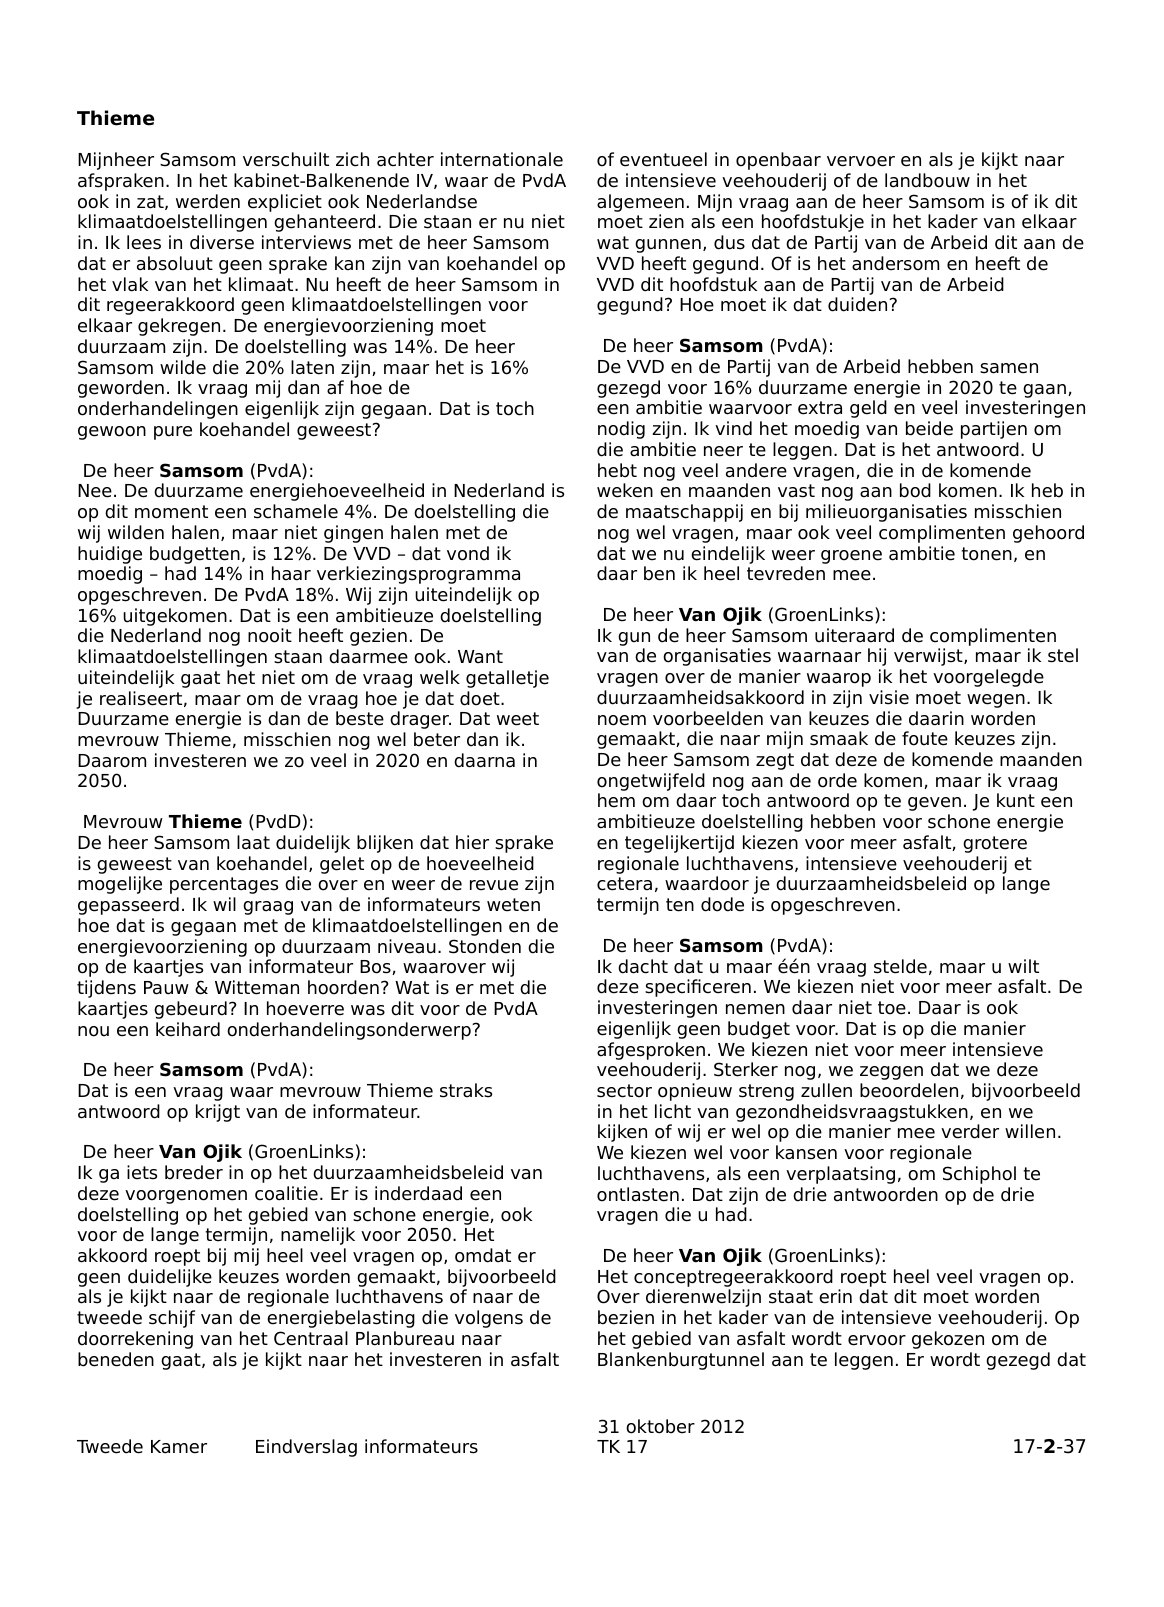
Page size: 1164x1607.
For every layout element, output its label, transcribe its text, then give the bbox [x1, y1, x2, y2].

text De heer Samsom (PvdA): [596, 336, 1087, 357]
text De heer Samsom (PvdA): [77, 1060, 567, 1081]
text De heer Samsom (PvdA): [596, 936, 1087, 956]
text De heer Van Ojik (GroenLinks): [596, 1246, 1087, 1267]
text De VVD en de Partij van de Arbeid hebben samen gezegd voor 16% duurzame energie in 2020 te gaan, een ambitie waarvoor extra geld en veel investeringen nodig zijn. Ik vind het moedig van beide partijen om die ambitie neer te leggen. Dat is het antwoord. U hebt nog veel andere vragen, die in de komende weken en maanden vast nog aan bod komen. Ik heb in de maatschappij en bij milieuorganisaties misschien nog wel vragen, maar ook veel complimenten gehoord dat we nu eindelijk weer groene ambitie tonen, en daar ben ik heel tevreden mee. [596, 357, 1087, 585]
text Het conceptregeerakkoord roept heel veel vragen op. Over dierenwelzijn staat erin dat dit moet worden bezien in het kader van de intensieve veehouderij. Op het gebied van asfalt wordt ervoor gekozen om de Blankenburgtunnel aan te leggen. Er wordt gezegd dat [596, 1267, 1087, 1370]
text De heer Samsom (PvdA): [77, 460, 567, 481]
text Ik gun de heer Samsom uiteraard de complimenten van de organisaties waarnaar hij verwijst, maar ik stel vragen over de manier waarop ik het voorgelegde duurzaamheidsakkoord in zijn visie moet wegen. Ik noem voorbeelden van keuzes die daarin worden gemaakt, die naar mijn smaak de foute keuzes zijn. De heer Samsom zegt dat deze de komende maanden ongetwijfeld nog aan de orde komen, maar ik vraag hem om daar toch antwoord op te geven. Je kunt een ambitieuze doelstelling hebben voor schone energie en tegelijkertijd kiezen voor meer asfalt, grotere regionale luchthavens, intensieve veehouderij et cetera, waardoor je duurzaamheidsbeleid op lange termijn ten dode is opgeschreven. [596, 626, 1087, 916]
text Nee. De duurzame energiehoeveelheid in Nederland is op dit moment een schamele 4%. De doelstelling die wij wilden halen, maar niet gingen halen met de huidige budgetten, is 12%. De VVD – dat vond ik moedig – had 14% in haar verkiezingsprogramma opgeschreven. De PvdA 18%. Wij zijn uiteindelijk op 16% uitgekomen. Dat is een ambitieuze doelstelling die Nederland nog nooit heeft gezien. De klimaatdoelstellingen staan daarmee ook. Want uiteindelijk gaat het niet om de vraag welk getalletje je realiseert, maar om de vraag hoe je dat doet. Duurzame energie is dan de beste drager. Dat weet mevrouw Thieme, misschien nog wel beter dan ik. Daarom investeren we zo veel in 2020 en daarna in 2050. [77, 481, 567, 792]
text Dat is een vraag waar mevrouw Thieme straks antwoord op krijgt van de informateur. [77, 1081, 567, 1122]
text De heer Van Ojik (GroenLinks): [596, 605, 1087, 626]
text Mevrouw Thieme (PvdD): [77, 812, 567, 833]
text Ik dacht dat u maar één vraag stelde, maar u wilt deze specificeren. We kiezen niet voor meer asfalt. De investeringen nemen daar niet toe. Daar is ook eigenlijk geen budget voor. Dat is op die manier afgesproken. We kiezen niet voor meer intensieve veehouderij. Sterker nog, we zeggen dat we deze sector opnieuw streng zullen beoordelen, bijvoorbeeld in het licht van gezondheidsvraagstukken, en we kijken of wij er wel op die manier mee verder willen. We kiezen wel voor kansen voor regionale luchthavens, als een verplaatsing, om Schiphol te ontlasten. Dat zijn de drie antwoorden op de drie vragen die u had. [596, 956, 1087, 1226]
text Mijnheer Samsom verschuilt zich achter internationale afspraken. In het kabinet-Balkenende IV, waar de PvdA ook in zat, werden expliciet ook Nederlandse klimaatdoelstellingen gehanteerd. Die staan er nu niet in. Ik lees in diverse interviews met de heer Samsom dat er absoluut geen sprake kan zijn van koehandel op het vlak van het klimaat. Nu heeft de heer Samsom in dit regeerakkoord geen klimaatdoelstellingen voor elkaar gekregen. De energievoorziening moet duurzaam zijn. De doelstelling was 14%. De heer Samsom wilde die 20% laten zijn, maar het is 16% geworden. Ik vraag mij dan af hoe de onderhandelingen eigenlijk zijn gegaan. Dat is toch gewoon pure koehandel geweest? [77, 150, 567, 440]
text Ik ga iets breder in op het duurzaamheidsbeleid van deze voorgenomen coalitie. Er is inderdaad een doelstelling op het gebied van schone energie, ook voor de lange termijn, namelijk voor 2050. Het akkoord roept bij mij heel veel vragen op, omdat er geen duidelijke keuzes worden gemaakt, bijvoorbeeld als je kijkt naar de regionale luchthavens of naar de tweede schijf van de energiebelasting die volgens de doorrekening van het Centraal Planbureau naar beneden gaat, als je kijkt naar het investeren in asfalt [77, 1163, 567, 1370]
text De heer Van Ojik (GroenLinks): [77, 1142, 567, 1163]
text of eventueel in openbaar vervoer en als je kijkt naar de intensieve veehouderij of de landbouw in het algemeen. Mijn vraag aan de heer Samsom is of ik dit moet zien als een hoofdstukje in het kader van elkaar wat gunnen, dus dat de Partij van de Arbeid dit aan de VVD heeft gegund. Of is het andersom en heeft de VVD dit hoofdstuk aan de Partij van de Arbeid gegund? Hoe moet ik dat duiden? [596, 150, 1087, 316]
text De heer Samsom laat duidelijk blijken dat hier sprake is geweest van koehandel, gelet op de hoeveelheid mogelijke percentages die over en weer de revue zijn gepasseerd. Ik wil graag van de informateurs weten hoe dat is gegaan met de klimaatdoelstellingen en de energievoorziening op duurzaam niveau. Stonden die op de kaartjes van informateur Bos, waarover wij tijdens Pauw & Witteman hoorden? Wat is er met die kaartjes gebeurd? In hoeverre was dit voor de PvdA nou een keihard onderhandelingsonderwerp? [77, 833, 567, 1040]
